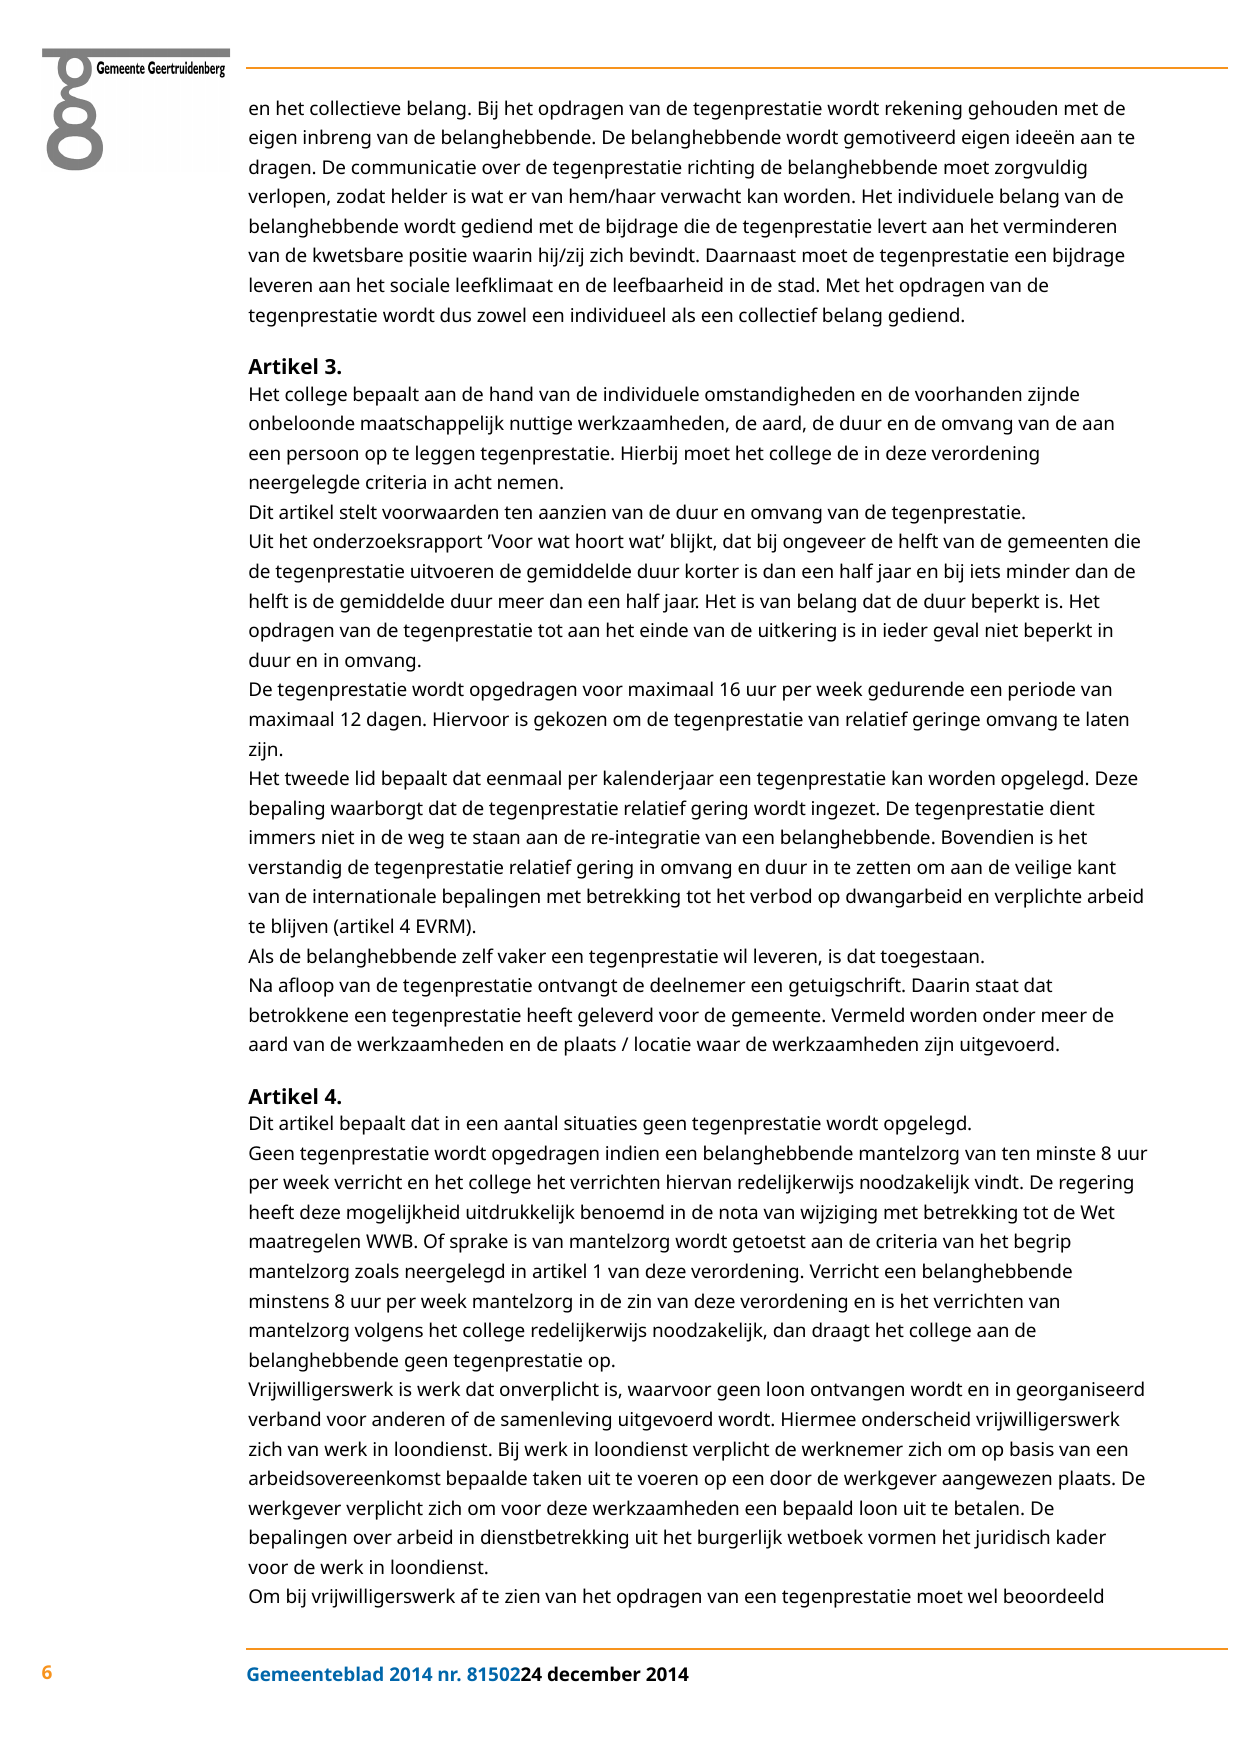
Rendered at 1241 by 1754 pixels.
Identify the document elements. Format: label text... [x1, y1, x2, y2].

picture [41, 47, 231, 172]
text Uit het onderzoeksrapport ’Voor wat hoort wat’ blijkt, dat bij ongeveer de helft van de gemeenten die de tegenprestatie uitvoeren de gemiddelde duur korter is dan een half jaar en bij iets minder dan de helft is de gemiddelde duur meer dan een half jaar. Het is van belang dat de duur beperkt is. Het opdragen van de tegenprestatie tot aan het einde van de uitkering is in ieder geval niet beperkt in duur en in omvang. [248, 529, 1152, 673]
text Dit artikel bepaalt dat in een aantal situaties geen tegenprestatie wordt opgelegd. [248, 1110, 1152, 1136]
text Het tweede lid bepaalt dat eenmaal per kalenderjaar een tegenprestatie kan worden opgelegd. Deze bepaling waarborgt dat de tegenprestatie relatief gering wordt ingezet. De tegenprestatie dient immers niet in de weg te staan aan de re-integratie van een belanghebbende. Bovendien is het verstandig de tegenprestatie relatief gering in omvang en duur in te zetten om aan de veilige kant van de internationale bepalingen met betrekking tot het verbod op dwangarbeid en verplichte arbeid te blijven (artikel 4 EVRM). [248, 765, 1152, 939]
text en het collectieve belang. Bij het opdragen van de tegenprestatie wordt rekening gehouden met de eigen inbreng van de belanghebbende. De belanghebbende wordt gemotiveerd eigen ideeën aan te dragen. De communicatie over de tegenprestatie richting de belanghebbende moet zorgvuldig verlopen, zodat helder is wat er van hem/haar verwacht kan worden. Het individuele belang van de belanghebbende wordt gediend met de bijdrage die de tegenprestatie levert aan het verminderen van de kwetsbare positie waarin hij/zij zich bevindt. Daarnaast moet de tegenprestatie een bijdrage leveren aan het sociale leefklimaat en de leefbaarheid in de stad. Met het opdragen van de tegenprestatie wordt dus zowel een individueel als een collectief belang gediend. [248, 95, 1152, 328]
text Vrijwilligerswerk is werk dat onverplicht is, waarvoor geen loon ontvangen wordt en in georganiseerd verband voor anderen of de samenleving uitgevoerd wordt. Hiermee onderscheid vrijwilligerswerk zich van werk in loondienst. Bij werk in loondienst verplicht de werknemer zich om op basis van een arbeidsovereenkomst bepaalde taken uit te voeren op een door de werkgever aangewezen plaats. De werkgever verplicht zich om voor deze werkzaamheden een bepaald loon uit te betalen. De bepalingen over arbeid in dienstbetrekking uit het burgerlijk wetboek vormen het juridisch kader voor de werk in loondienst. [248, 1377, 1152, 1580]
text Na afloop van de tegenprestatie ontvangt de deelnemer een getuigschrift. Daarin staat dat betrokkene een tegenprestatie heeft geleverd voor de gemeente. Vermeld worden onder meer de aard van de werkzaamheden en de plaats / locatie waar de werkzaamheden zijn uitgevoerd. [248, 972, 1152, 1057]
text De tegenprestatie wordt opgedragen voor maximaal 16 uur per week gedurende een periode van maximaal 12 dagen. Hiervoor is gekozen om de tegenprestatie van relatief geringe omvang te laten zijn. [248, 677, 1152, 761]
text Dit artikel stelt voorwaarden ten aanzien van de duur en omvang van de tegenprestatie. [248, 499, 1152, 525]
text Artikel 3. [248, 352, 1152, 381]
text Het college bepaalt aan de hand van de individuele omstandigheden en de voorhanden zijnde onbeloonde maatschappelijk nuttige werkzaamheden, de aard, de duur en de omvang van de aan een persoon op te leggen tegenprestatie. Hierbij moet het college de in deze verordening neergelegde criteria in acht nemen. [248, 381, 1152, 495]
text Artikel 4. [248, 1082, 1152, 1110]
text Als de belanghebbende zelf vaker een tegenprestatie wil leveren, is dat toegestaan. [248, 943, 1152, 968]
text Om bij vrijwilligerswerk af te zien van het opdragen van een tegenprestatie moet wel beoordeeld [248, 1584, 1152, 1609]
text Geen tegenprestatie wordt opgedragen indien een belanghebbende mantelzorg van ten minste 8 uur per week verricht en het college het verrichten hiervan redelijkerwijs noodzakelijk vindt. De regering heeft deze mogelijkheid uitdrukkelijk benoemd in de nota van wijziging met betrekking tot de Wet maatregelen WWB. Of sprake is van mantelzorg wordt getoetst aan de criteria van het begrip mantelzorg zoals neergelegd in artikel 1 van deze verordening. Verricht een belanghebbende minstens 8 uur per week mantelzorg in de zin van deze verordening en is het verrichten van mantelzorg volgens het college redelijkerwijs noodzakelijk, dan draagt het college aan de belanghebbende geen tegenprestatie op. [248, 1140, 1152, 1373]
